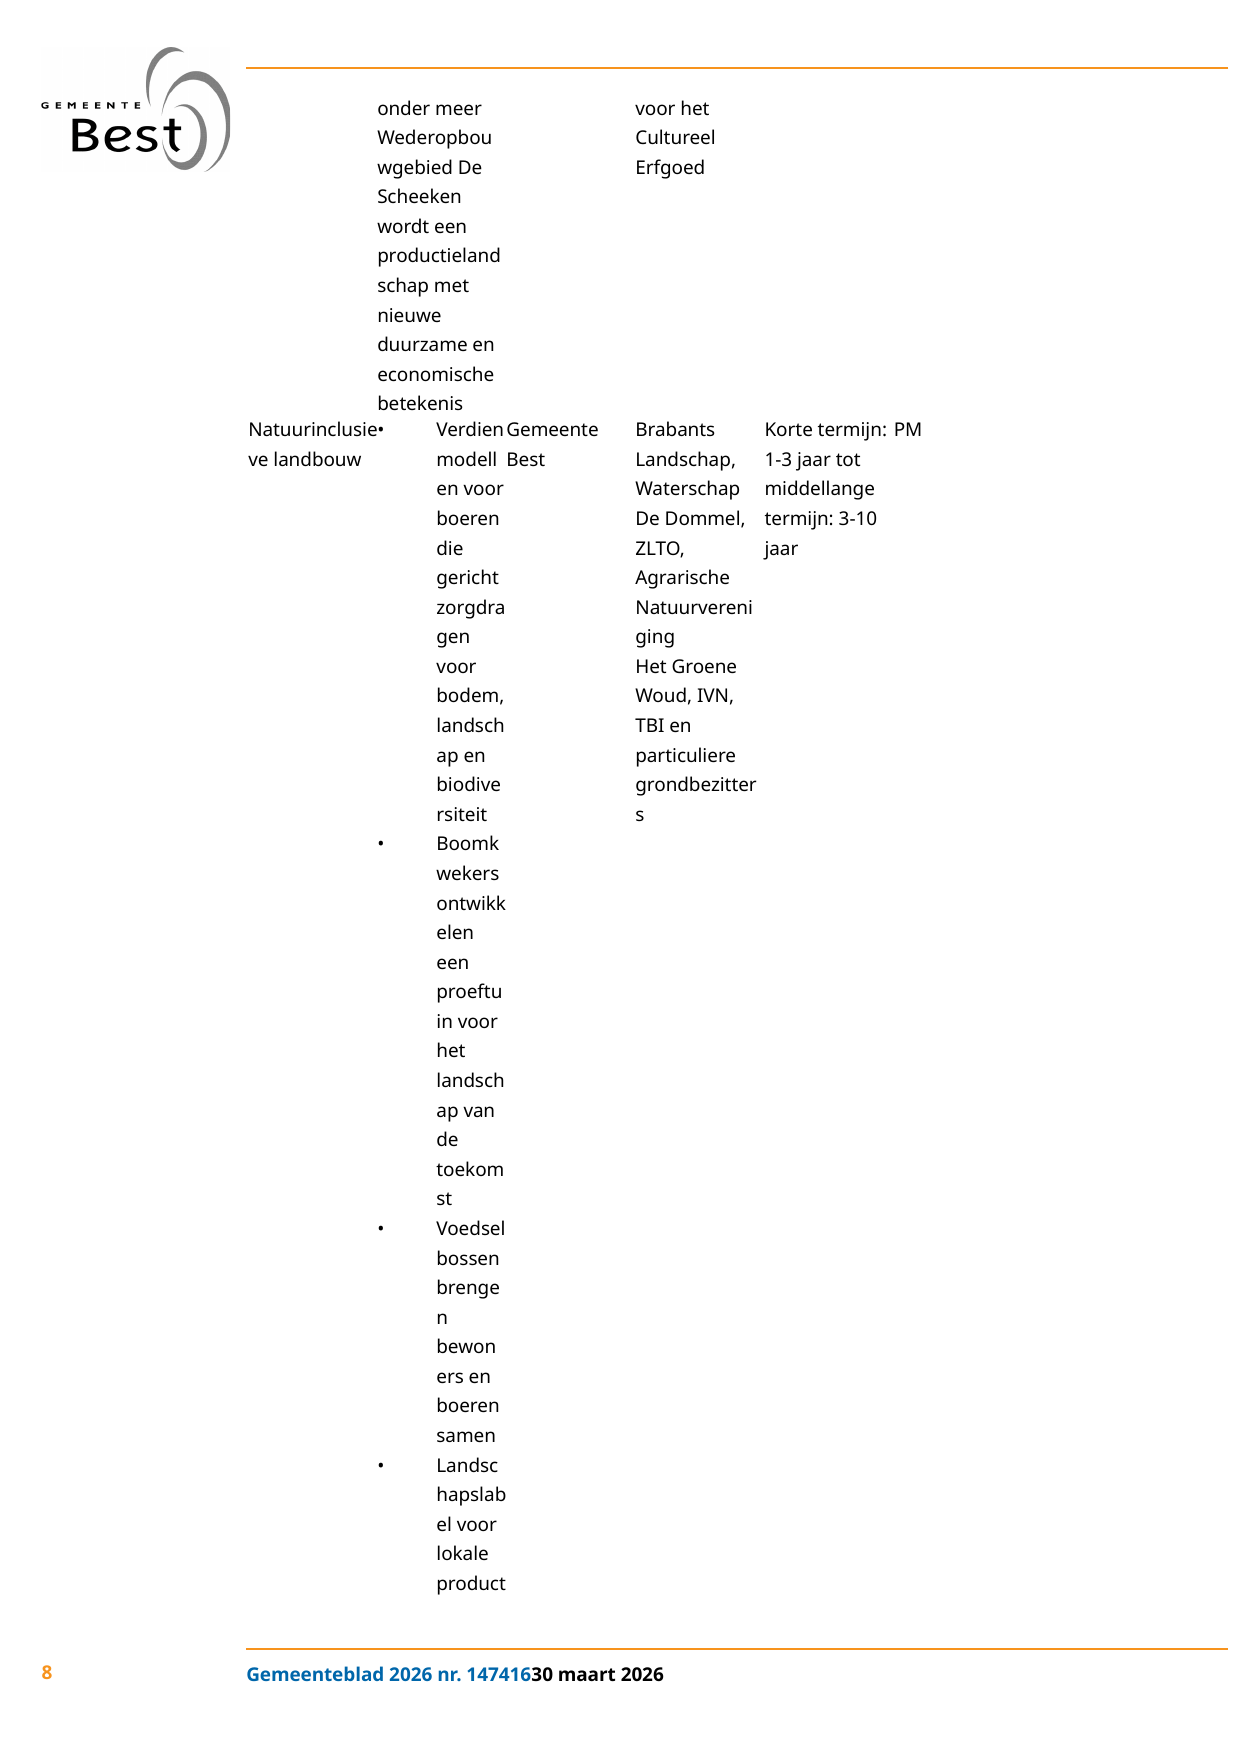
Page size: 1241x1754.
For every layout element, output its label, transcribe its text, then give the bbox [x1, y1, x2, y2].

table_cell Korte termijn: 1-3 jaar tot middellange termijn: 3-10 jaar [764, 416, 893, 1596]
table_cell [506, 95, 635, 416]
table_cell Brabants Landschap, Waterschap De Dommel, ZLTO, Agrarische Natuurvereniging Het Groene Woud, IVN, TBI en particuliere grondbezitters [635, 416, 764, 1596]
table_cell onder meer Wederopbouwgebied De Scheeken wordt een productielandschap met nieuwe duurzame en economische betekenis [377, 95, 506, 416]
table_cell [248, 95, 377, 416]
table_cell Verdienmodellen voor boeren die gericht zorgdragen voor bodem, landschap en biodiversiteit Boomkwekers ontwikkelen een proeftuin voor het landschap van de toekomst Voedselbossen brengen bewoners en boeren samen Landschapslabel voor lokale product [377, 416, 506, 1596]
table_cell voor het Cultureel Erfgoed [635, 95, 764, 416]
table_cell PM [894, 416, 1022, 1596]
table_cell [764, 95, 893, 416]
table_cell Gemeente Best [506, 416, 635, 1596]
picture [41, 47, 231, 172]
table_cell [1023, 95, 1152, 416]
table_cell Natuurinclusieve landbouw [248, 416, 377, 1596]
table_cell [894, 95, 1022, 416]
table_cell [1023, 416, 1152, 1596]
